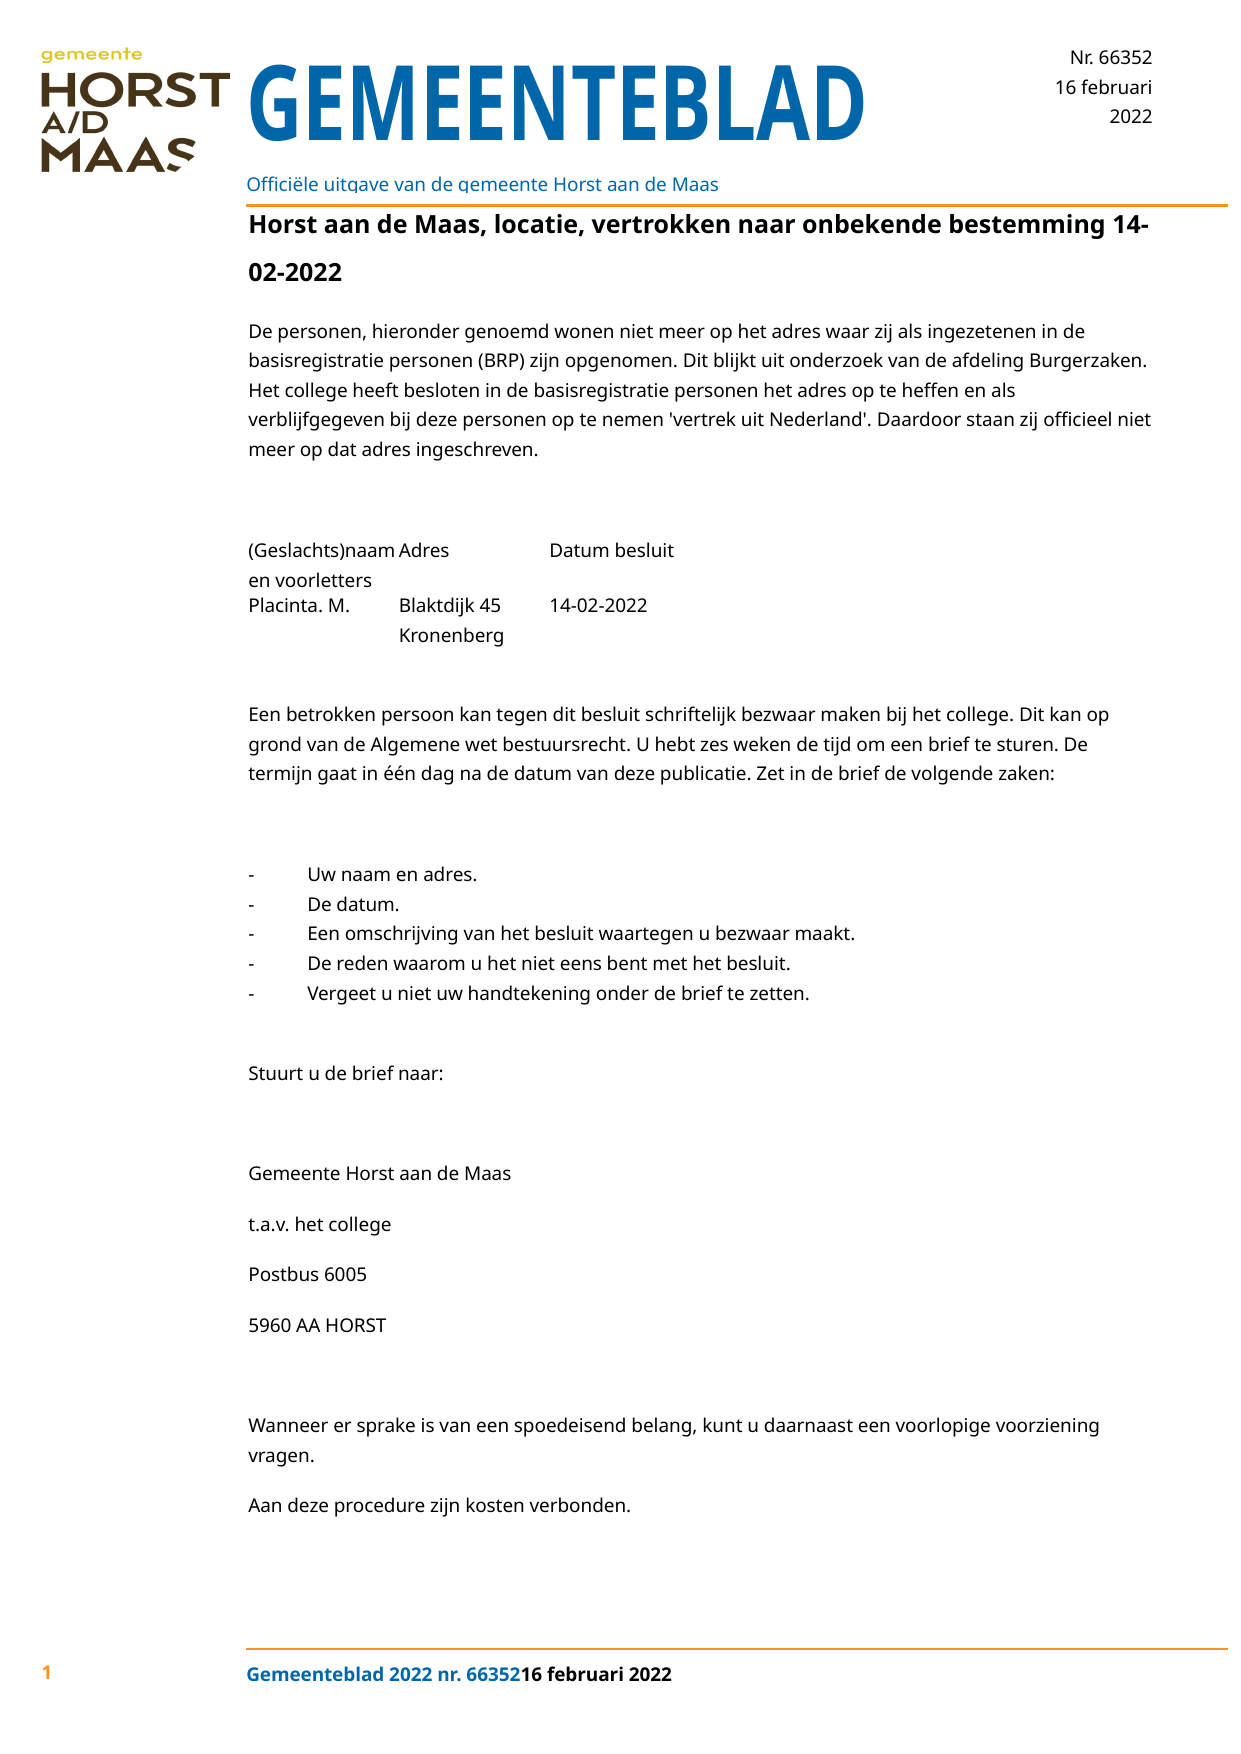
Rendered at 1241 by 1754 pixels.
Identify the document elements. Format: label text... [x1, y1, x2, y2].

text Gemeente Horst aan de Maas [248, 1161, 1152, 1186]
list De datum. [248, 891, 1152, 917]
picture [41, 47, 231, 172]
text Horst aan de Maas, locatie, vertrokken naar onbekende bestemming 14-02-2022 [248, 207, 1152, 288]
list Uw naam en adres. [248, 861, 1152, 887]
list Een omschrijving van het besluit waartegen u bezwaar maakt. [248, 921, 1152, 946]
table_header Datum besluit [549, 537, 700, 592]
text 5960 AA HORST [248, 1312, 1152, 1338]
list Vergeet u niet uw handtekening onder de brief te zetten. [248, 980, 1152, 1006]
text Een betrokken persoon kan tegen dit besluit schriftelijk bezwaar maken bij het college. Dit kan op grond van de Algemene wet bestuursrecht. U hebt zes weken de tijd om een brief te sturen. De termijn gaat in één dag na de datum van deze publicatie. Zet in de brief de volgende zaken: [248, 701, 1152, 786]
table_header Adres [399, 537, 549, 592]
table_header (Geslachts)naam en voorletters [248, 537, 398, 592]
table_cell Blaktdijk 45 Kronenberg [399, 593, 549, 648]
table_cell Placinta. M. [248, 593, 398, 648]
text Aan deze procedure zijn kosten verbonden. [248, 1493, 1152, 1518]
text De personen, hieronder genoemd wonen niet meer op het adres waar zij als ingezetenen in de basisregistratie personen (BRP) zijn opgenomen. Dit blijkt uit onderzoek van de afdeling Burgerzaken. Het college heeft besloten in de basisregistratie personen het adres op te heffen en als verblijfgegeven bij deze personen op te nemen 'vertrek uit Nederland'. Daardoor staan zij officieel niet meer op dat adres ingeschreven. [248, 318, 1152, 462]
text Wanneer er sprake is van een spoedeisend belang, kunt u daarnaast een voorlopige voorziening vragen. [248, 1413, 1152, 1468]
table_cell 14-02-2022 [549, 593, 700, 648]
text Postbus 6005 [248, 1261, 1152, 1287]
text t.a.v. het college [248, 1211, 1152, 1237]
text Stuurt u de brief naar: [248, 1060, 1152, 1086]
list De reden waarom u het niet eens bent met het besluit. [248, 950, 1152, 976]
